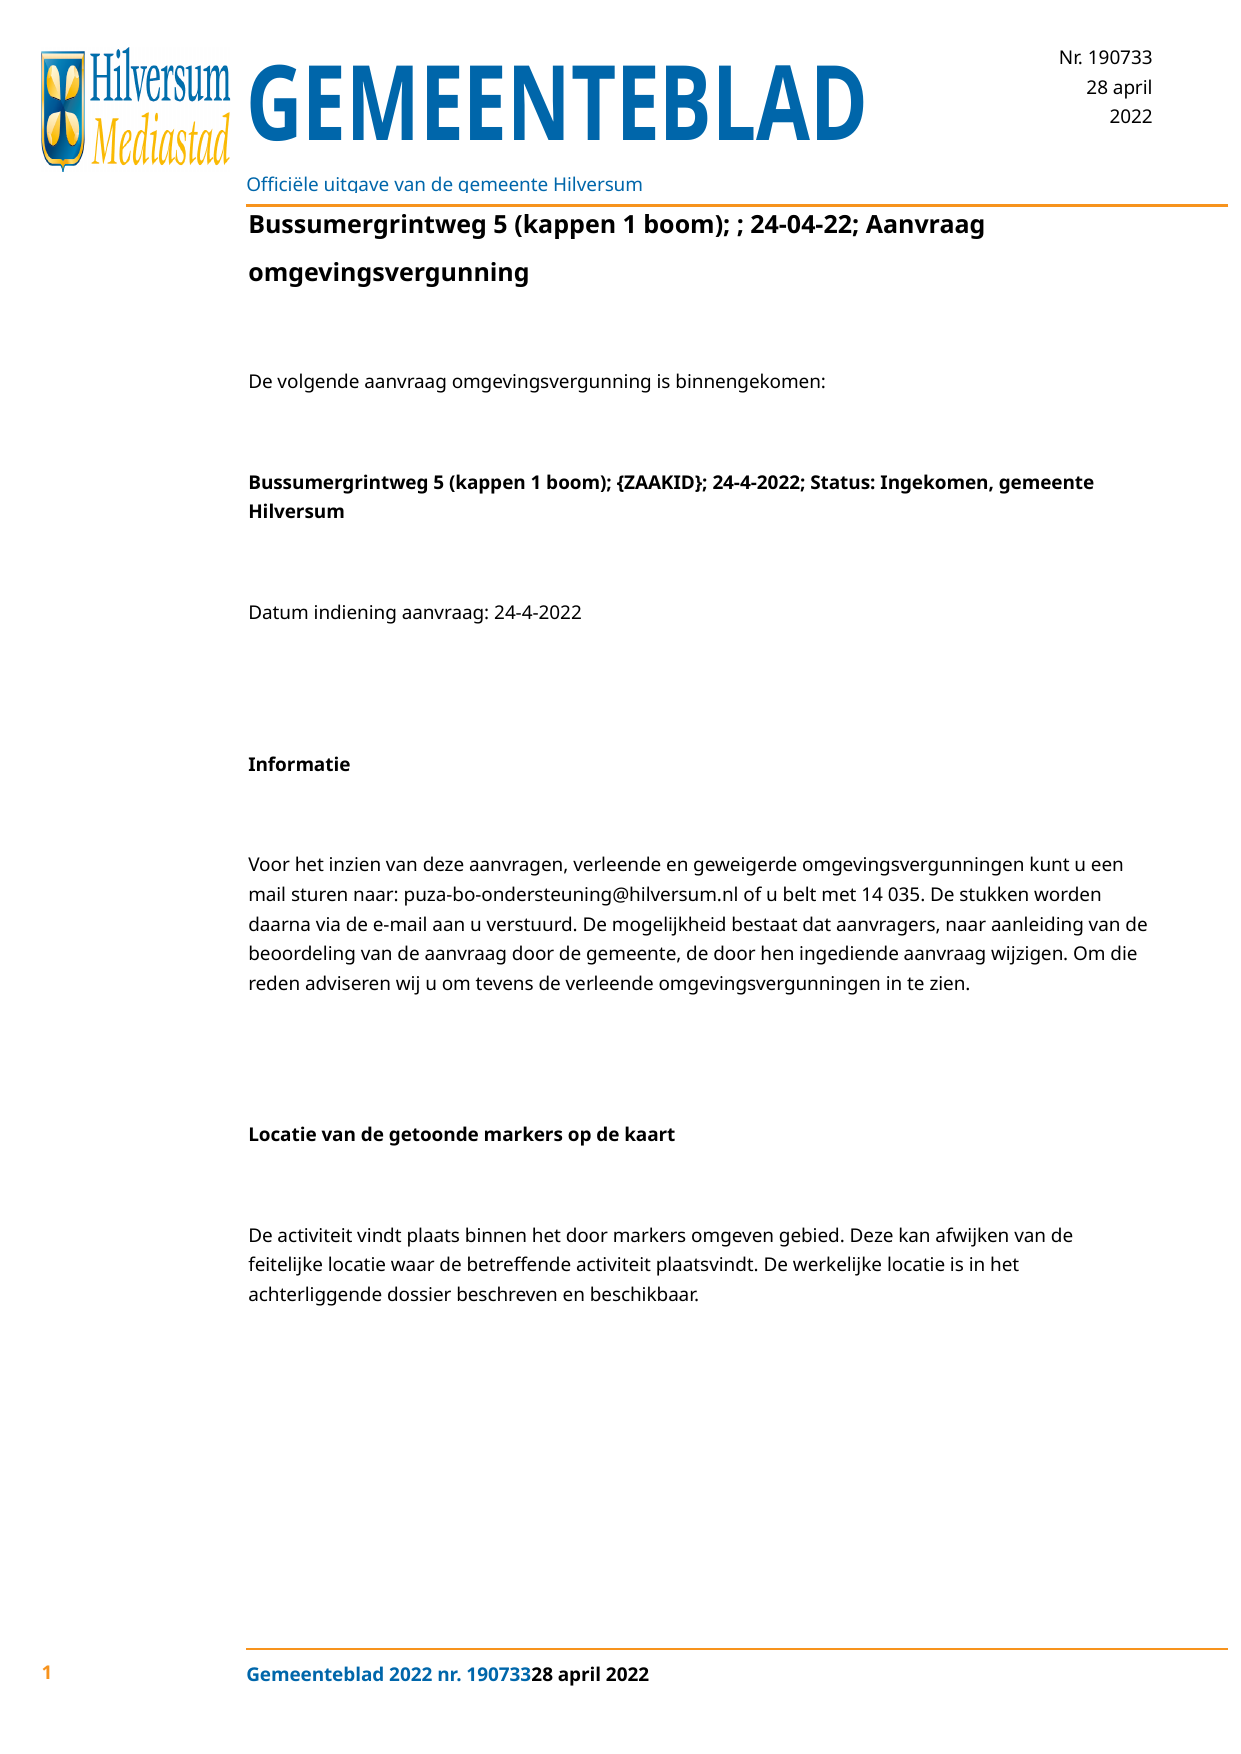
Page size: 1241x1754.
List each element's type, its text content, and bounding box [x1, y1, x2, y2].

text Bussumergrintweg 5 (kappen 1 boom); {ZAAKID}; 24-4-2022; Status: Ingekomen, gemeente Hilversum [248, 469, 1152, 524]
text De volgende aanvraag omgevingsvergunning is binnengekomen: [248, 368, 1152, 394]
text Datum indiening aanvraag: 24-4-2022 [248, 599, 1152, 625]
text Voor het inzien van deze aanvragen, verleende en geweigerde omgevingsvergunningen kunt u een mail sturen naar: puza-bo-ondersteuning@hilversum.nl of u belt met 14 035. De stukken worden daarna via de e-mail aan u verstuurd. De mogelijkheid bestaat dat aanvragers, naar aanleiding van de beoordeling van de aanvraag door de gemeente, de door hen ingediende aanvraag wijzigen. Om die reden adviseren wij u om tevens de verleende omgevingsvergunningen in te zien. [248, 852, 1152, 996]
picture [41, 47, 231, 172]
text De activiteit vindt plaats binnen het door markers omgeven gebied. Deze kan afwijken van de feitelijke locatie waar de betreffende activiteit plaatsvindt. De werkelijke locatie is in het achterliggende dossier beschreven en beschikbaar. [248, 1222, 1152, 1307]
text Informatie [248, 751, 1152, 777]
text Locatie van de getoonde markers op de kaart [248, 1121, 1152, 1147]
text Bussumergrintweg 5 (kappen 1 boom); ; 24-04-22; Aanvraag omgevingsvergunning [248, 207, 1152, 288]
